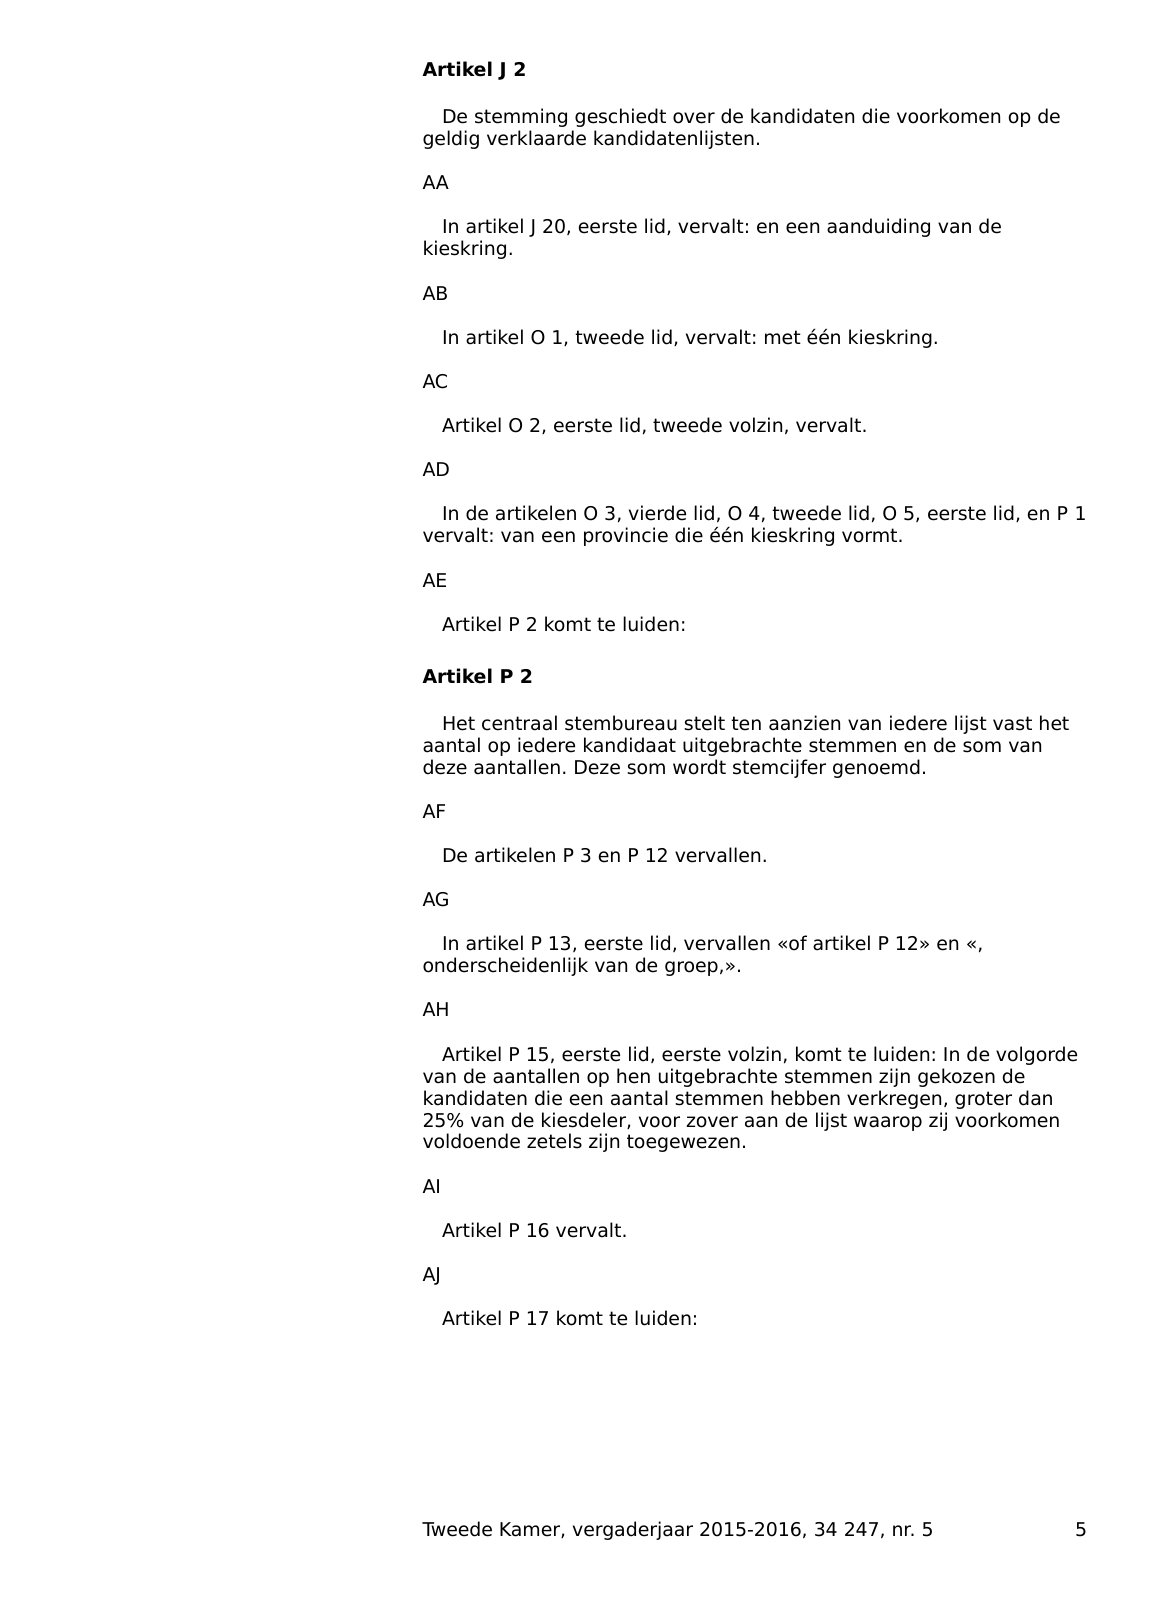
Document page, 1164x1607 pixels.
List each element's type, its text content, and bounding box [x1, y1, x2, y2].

text De stemming geschiedt over de kandidaten die voorkomen op de geldig verklaarde kandidatenlijsten. [422, 106, 1087, 150]
text De artikelen P 3 en P 12 vervallen. [422, 845, 1087, 867]
text Artikel O 2, eerste lid, tweede volzin, vervalt. [422, 415, 1087, 437]
text AG [422, 889, 1087, 911]
text Artikel P 17 komt te luiden: [422, 1308, 1087, 1330]
text Artikel P 15, eerste lid, eerste volzin, komt te luiden: In de volgorde van de aantallen op hen uitgebrachte stemmen zijn gekozen de kandidaten die een aantal stemmen hebben verkregen, groter dan 25% van de kiesdeler, voor zover aan de lijst waarop zij voorkomen voldoende zetels zijn toegewezen. [422, 1043, 1087, 1153]
text AJ [422, 1264, 1087, 1286]
text AI [422, 1176, 1087, 1198]
text Het centraal stembureau stelt ten aanzien van iedere lijst vast het aantal op iedere kandidaat uitgebrachte stemmen en de som van deze aantallen. Deze som wordt stemcijfer genoemd. [422, 713, 1087, 778]
text AB [422, 282, 1087, 304]
text AD [422, 459, 1087, 481]
text Artikel P 2 komt te luiden: [422, 614, 1087, 636]
text AH [422, 999, 1087, 1021]
text In artikel J 20, eerste lid, vervalt: en een aanduiding van de kieskring. [422, 216, 1087, 260]
text AA [422, 172, 1087, 194]
text Artikel P 16 vervalt. [422, 1220, 1087, 1242]
text AE [422, 569, 1087, 591]
text In artikel O 1, tweede lid, vervalt: met één kieskring. [422, 327, 1087, 349]
subtitle Artikel P 2 [422, 666, 1087, 688]
text AC [422, 371, 1087, 393]
text In de artikelen O 3, vierde lid, O 4, tweede lid, O 5, eerste lid, en P 1 vervalt: van een provincie die één kieskring vormt. [422, 503, 1087, 547]
text In artikel P 13, eerste lid, vervallen «of artikel P 12» en «, onderscheidenlijk van de groep,». [422, 933, 1087, 977]
text AF [422, 801, 1087, 823]
subtitle Artikel J 2 [422, 59, 1087, 81]
